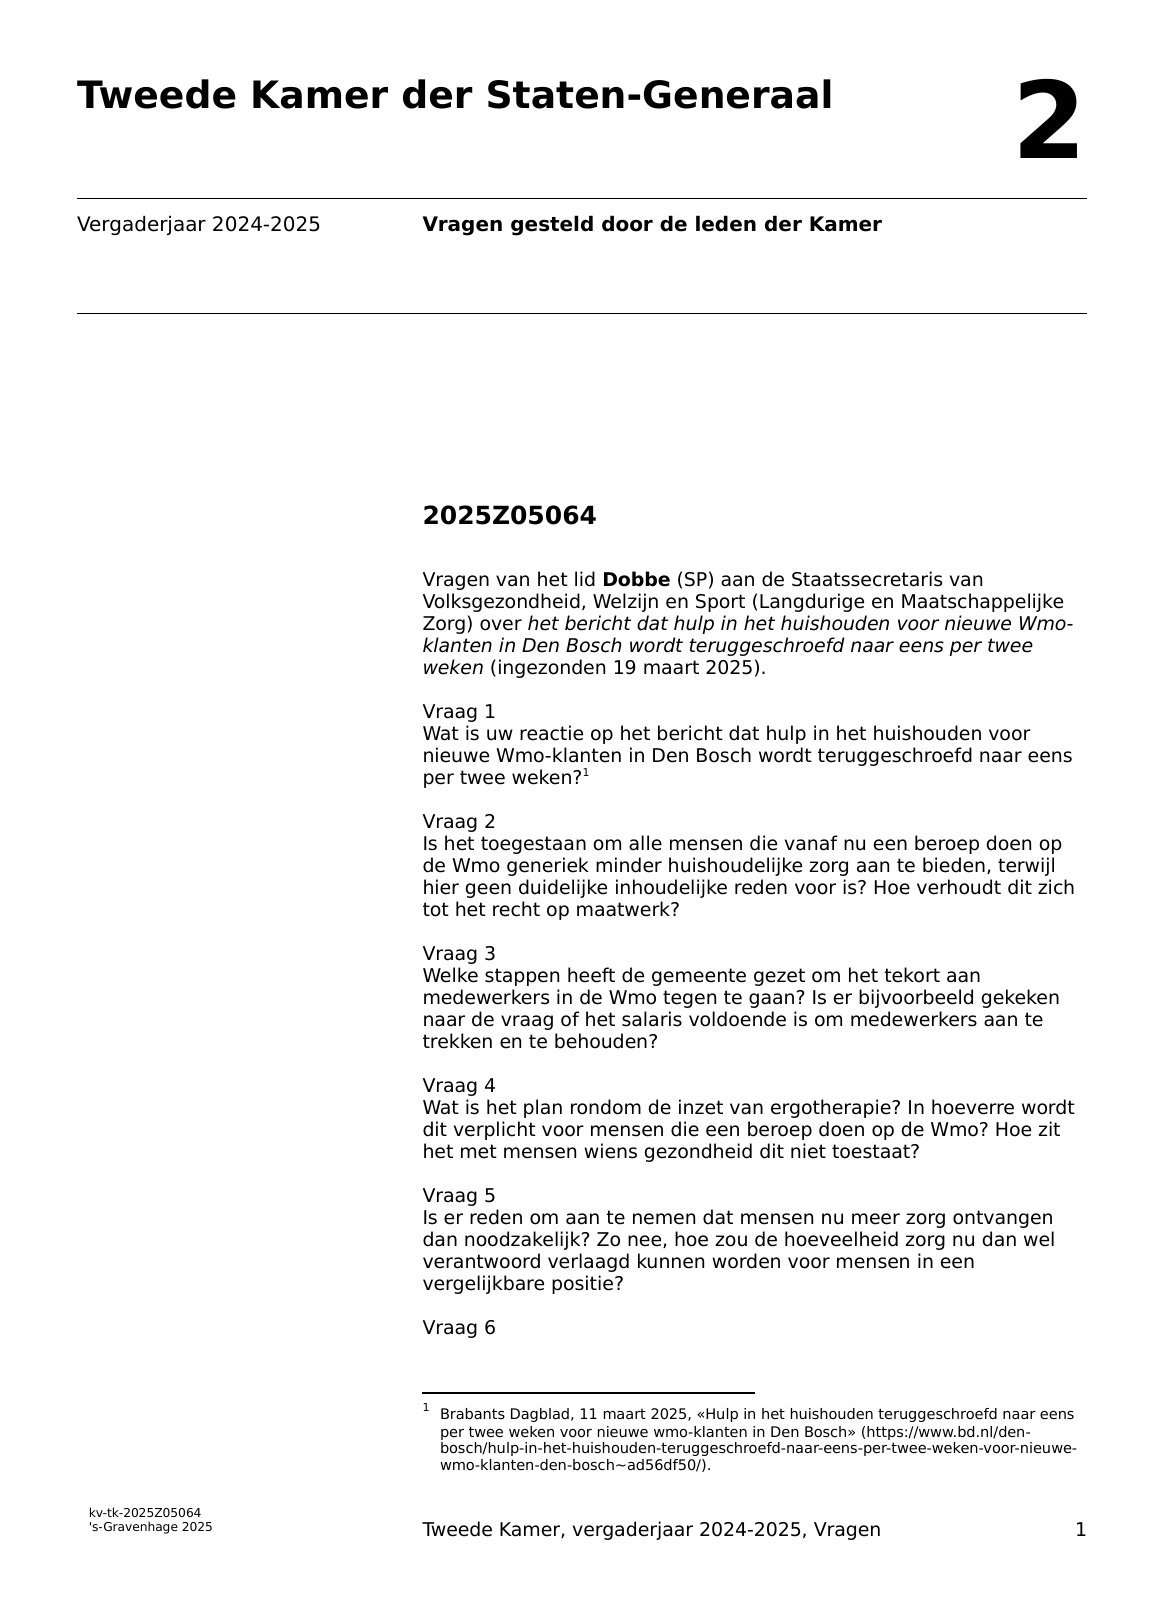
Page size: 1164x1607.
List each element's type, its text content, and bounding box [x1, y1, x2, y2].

text Wat is het plan rondom de inzet van ergotherapie? In hoeverre wordt dit verplicht voor mensen die een beroep doen op de Wmo? Hoe zit het met mensen wiens gezondheid dit niet toestaat? [422, 1097, 1087, 1163]
text 2025Z05064 [422, 501, 1087, 531]
table_header Tweede Kamer der Staten-Generaal [77, 59, 886, 198]
table_cell Vergaderjaar 2024-2025 [77, 199, 422, 313]
text Is het toegestaan om alle mensen die vanaf nu een beroep doen op de Wmo generiek minder huishoudelijke zorg aan te bieden, terwijl hier geen duidelijke inhoudelijke reden voor is? Hoe verhoudt dit zich tot het recht op maatwerk? [422, 833, 1087, 921]
table_cell Vragen gesteld door de leden der Kamer [422, 199, 1087, 313]
text Brabants Dagblad, 11 maart 2025, «Hulp in het huishouden teruggeschroefd naar eens per twee weken voor nieuwe wmo-klanten in Den Bosch» (https://www.bd.nl/den-bosch/hulp-in-het-huishouden-teruggeschroefd-naar-eens-per-twee-weken-voor-nieuwe-wmo-klanten-den-bosch~ad56df50/). [422, 1402, 1087, 1474]
text Vraag 3 [422, 943, 1087, 965]
text Vraag 1 [422, 701, 1087, 723]
text Welke stappen heeft de gemeente gezet om het tekort aan medewerkers in de Wmo tegen te gaan? Is er bijvoorbeeld gekeken naar de vraag of het salaris voldoende is om medewerkers aan te trekken en te behouden? [422, 965, 1087, 1053]
text Wat is uw reactie op het bericht dat hulp in het huishouden voor nieuwe Wmo-klanten in Den Bosch wordt teruggeschroefd naar eens per twee weken? [422, 723, 1087, 789]
text Vragen van het lid Dobbe (SP) aan de Staatssecretaris van Volksgezondheid, Welzijn en Sport (Langdurige en Maatschappelijke Zorg) over het bericht dat hulp in het huishouden voor nieuwe Wmo-klanten in Den Bosch wordt teruggeschroefd naar eens per twee weken (ingezonden 19 maart 2025). [422, 569, 1087, 679]
text Vraag 5 [422, 1185, 1087, 1207]
text Vraag 2 [422, 811, 1087, 833]
text Vraag 6 [422, 1317, 1087, 1339]
text Is er reden om aan te nemen dat mensen nu meer zorg ontvangen dan noodzakelijk? Zo nee, hoe zou de hoeveelheid zorg nu dan wel verantwoord verlaagd kunnen worden voor mensen in een vergelijkbare positie? [422, 1207, 1087, 1295]
text Vraag 4 [422, 1075, 1087, 1097]
text kv-tk-2025Z05064 [88, 1506, 323, 1520]
table_header 2 [886, 59, 1087, 198]
text 's-Gravenhage 2025 [88, 1520, 323, 1534]
